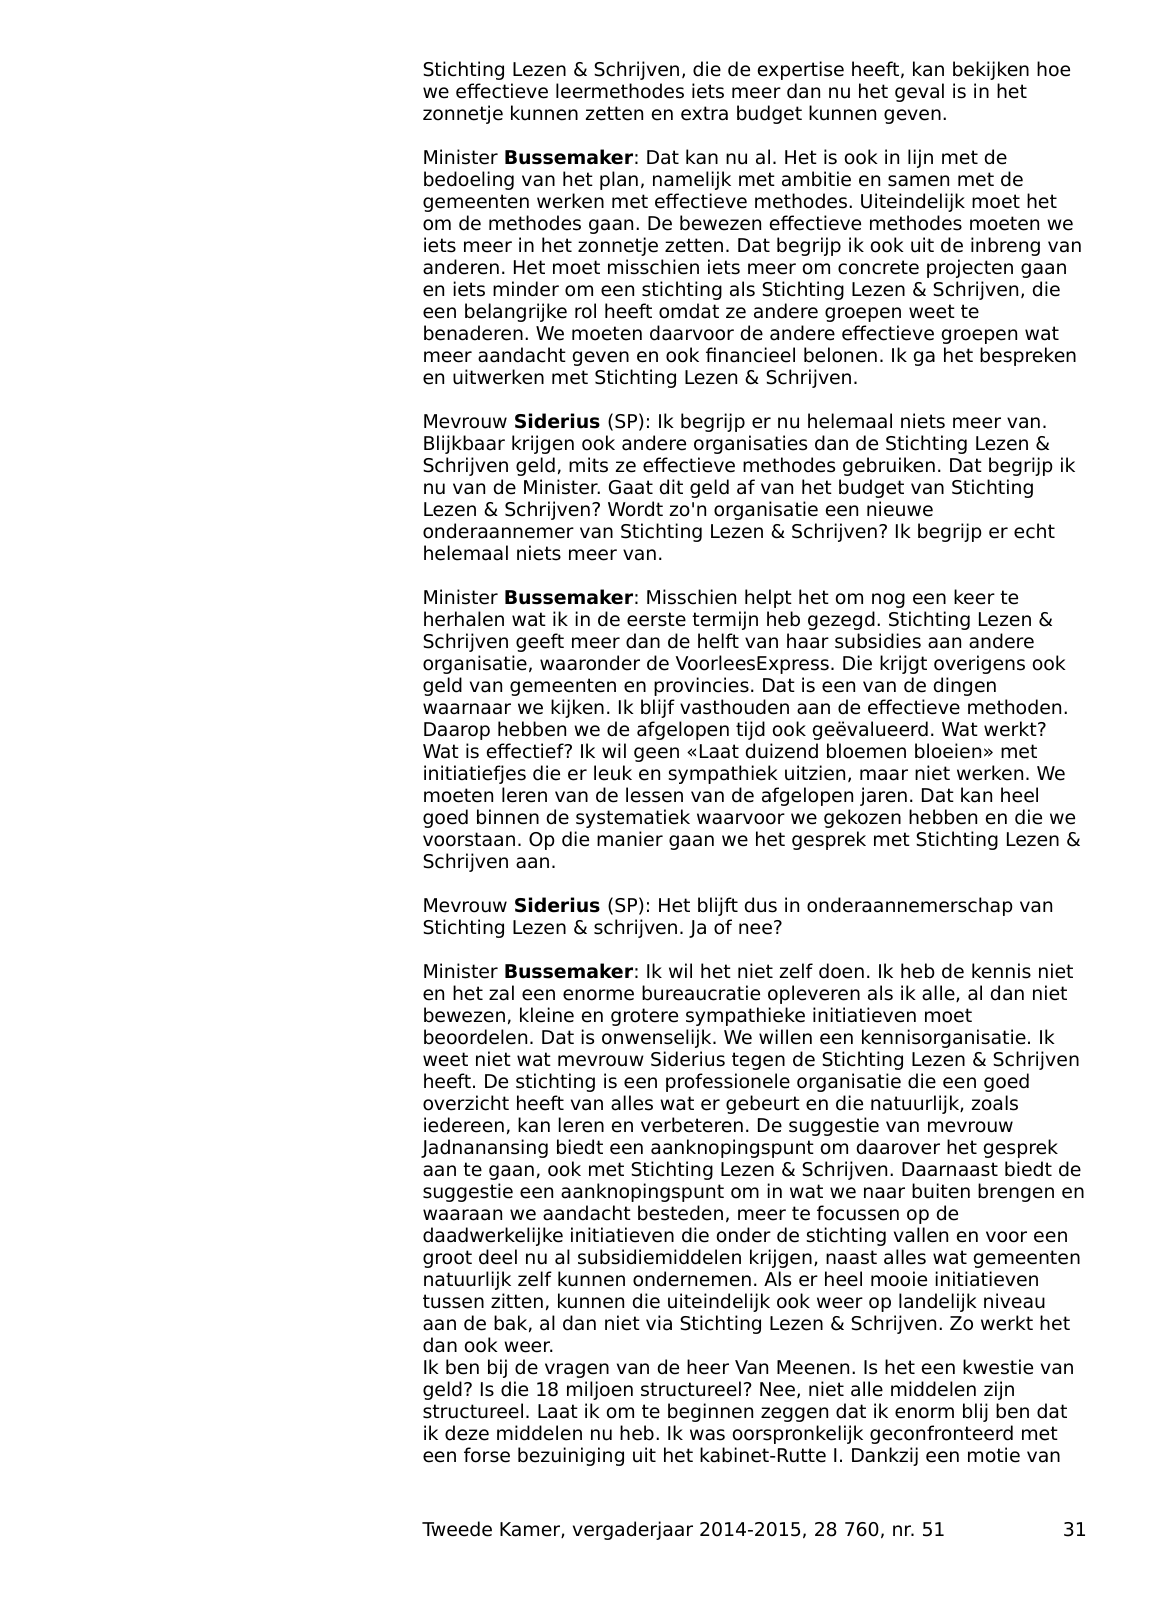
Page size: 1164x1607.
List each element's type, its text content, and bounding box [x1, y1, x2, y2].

text Stichting Lezen & Schrijven, die de expertise heeft, kan bekijken hoe we effectieve leermethodes iets meer dan nu het geval is in het zonnetje kunnen zetten en extra budget kunnen geven. [422, 59, 1087, 125]
text Minister Bussemaker: Dat kan nu al. Het is ook in lijn met de bedoeling van het plan, namelijk met ambitie en samen met de gemeenten werken met effectieve methodes. Uiteindelijk moet het om de methodes gaan. De bewezen effectieve methodes moeten we iets meer in het zonnetje zetten. Dat begrijp ik ook uit de inbreng van anderen. Het moet misschien iets meer om concrete projecten gaan en iets minder om een stichting als Stichting Lezen & Schrijven, die een belangrijke rol heeft omdat ze andere groepen weet te benaderen. We moeten daarvoor de andere effectieve groepen wat meer aandacht geven en ook financieel belonen. Ik ga het bespreken en uitwerken met Stichting Lezen & Schrijven. [422, 147, 1087, 389]
text Mevrouw Siderius (SP): Het blijft dus in onderaannemerschap van Stichting Lezen & schrijven. Ja of nee? [422, 895, 1087, 939]
text Minister Bussemaker: Misschien helpt het om nog een keer te herhalen wat ik in de eerste termijn heb gezegd. Stichting Lezen & Schrijven geeft meer dan de helft van haar subsidies aan andere organisatie, waaronder de VoorleesExpress. Die krijgt overigens ook geld van gemeenten en provincies. Dat is een van de dingen waarnaar we kijken. Ik blijf vasthouden aan de effectieve methoden. Daarop hebben we de afgelopen tijd ook geëvalueerd. Wat werkt? Wat is effectief? Ik wil geen «Laat duizend bloemen bloeien» met initiatiefjes die er leuk en sympathiek uitzien, maar niet werken. We moeten leren van de lessen van de afgelopen jaren. Dat kan heel goed binnen de systematiek waarvoor we gekozen hebben en die we voorstaan. Op die manier gaan we het gesprek met Stichting Lezen & Schrijven aan. [422, 587, 1087, 873]
text Ik ben bij de vragen van de heer Van Meenen. Is het een kwestie van geld? Is die 18 miljoen structureel? Nee, niet alle middelen zijn structureel. Laat ik om te beginnen zeggen dat ik enorm blij ben dat ik deze middelen nu heb. Ik was oorspronkelijk geconfronteerd met een forse bezuiniging uit het kabinet-Rutte I. Dankzij een motie van [422, 1357, 1087, 1467]
text Mevrouw Siderius (SP): Ik begrijp er nu helemaal niets meer van. Blijkbaar krijgen ook andere organisaties dan de Stichting Lezen & Schrijven geld, mits ze effectieve methodes gebruiken. Dat begrijp ik nu van de Minister. Gaat dit geld af van het budget van Stichting Lezen & Schrijven? Wordt zo'n organisatie een nieuwe onderaannemer van Stichting Lezen & Schrijven? Ik begrijp er echt helemaal niets meer van. [422, 411, 1087, 565]
text Minister Bussemaker: Ik wil het niet zelf doen. Ik heb de kennis niet en het zal een enorme bureaucratie opleveren als ik alle, al dan niet bewezen, kleine en grotere sympathieke initiatieven moet beoordelen. Dat is onwenselijk. We willen een kennisorganisatie. Ik weet niet wat mevrouw Siderius tegen de Stichting Lezen & Schrijven heeft. De stichting is een professionele organisatie die een goed overzicht heeft van alles wat er gebeurt en die natuurlijk, zoals iedereen, kan leren en verbeteren. De suggestie van mevrouw Jadnanansing biedt een aanknopingspunt om daarover het gesprek aan te gaan, ook met Stichting Lezen & Schrijven. Daarnaast biedt de suggestie een aanknopingspunt om in wat we naar buiten brengen en waaraan we aandacht besteden, meer te focussen op de daadwerkelijke initiatieven die onder de stichting vallen en voor een groot deel nu al subsidiemiddelen krijgen, naast alles wat gemeenten natuurlijk zelf kunnen ondernemen. Als er heel mooie initiatieven tussen zitten, kunnen die uiteindelijk ook weer op landelijk niveau aan de bak, al dan niet via Stichting Lezen & Schrijven. Zo werkt het dan ook weer. [422, 961, 1087, 1357]
